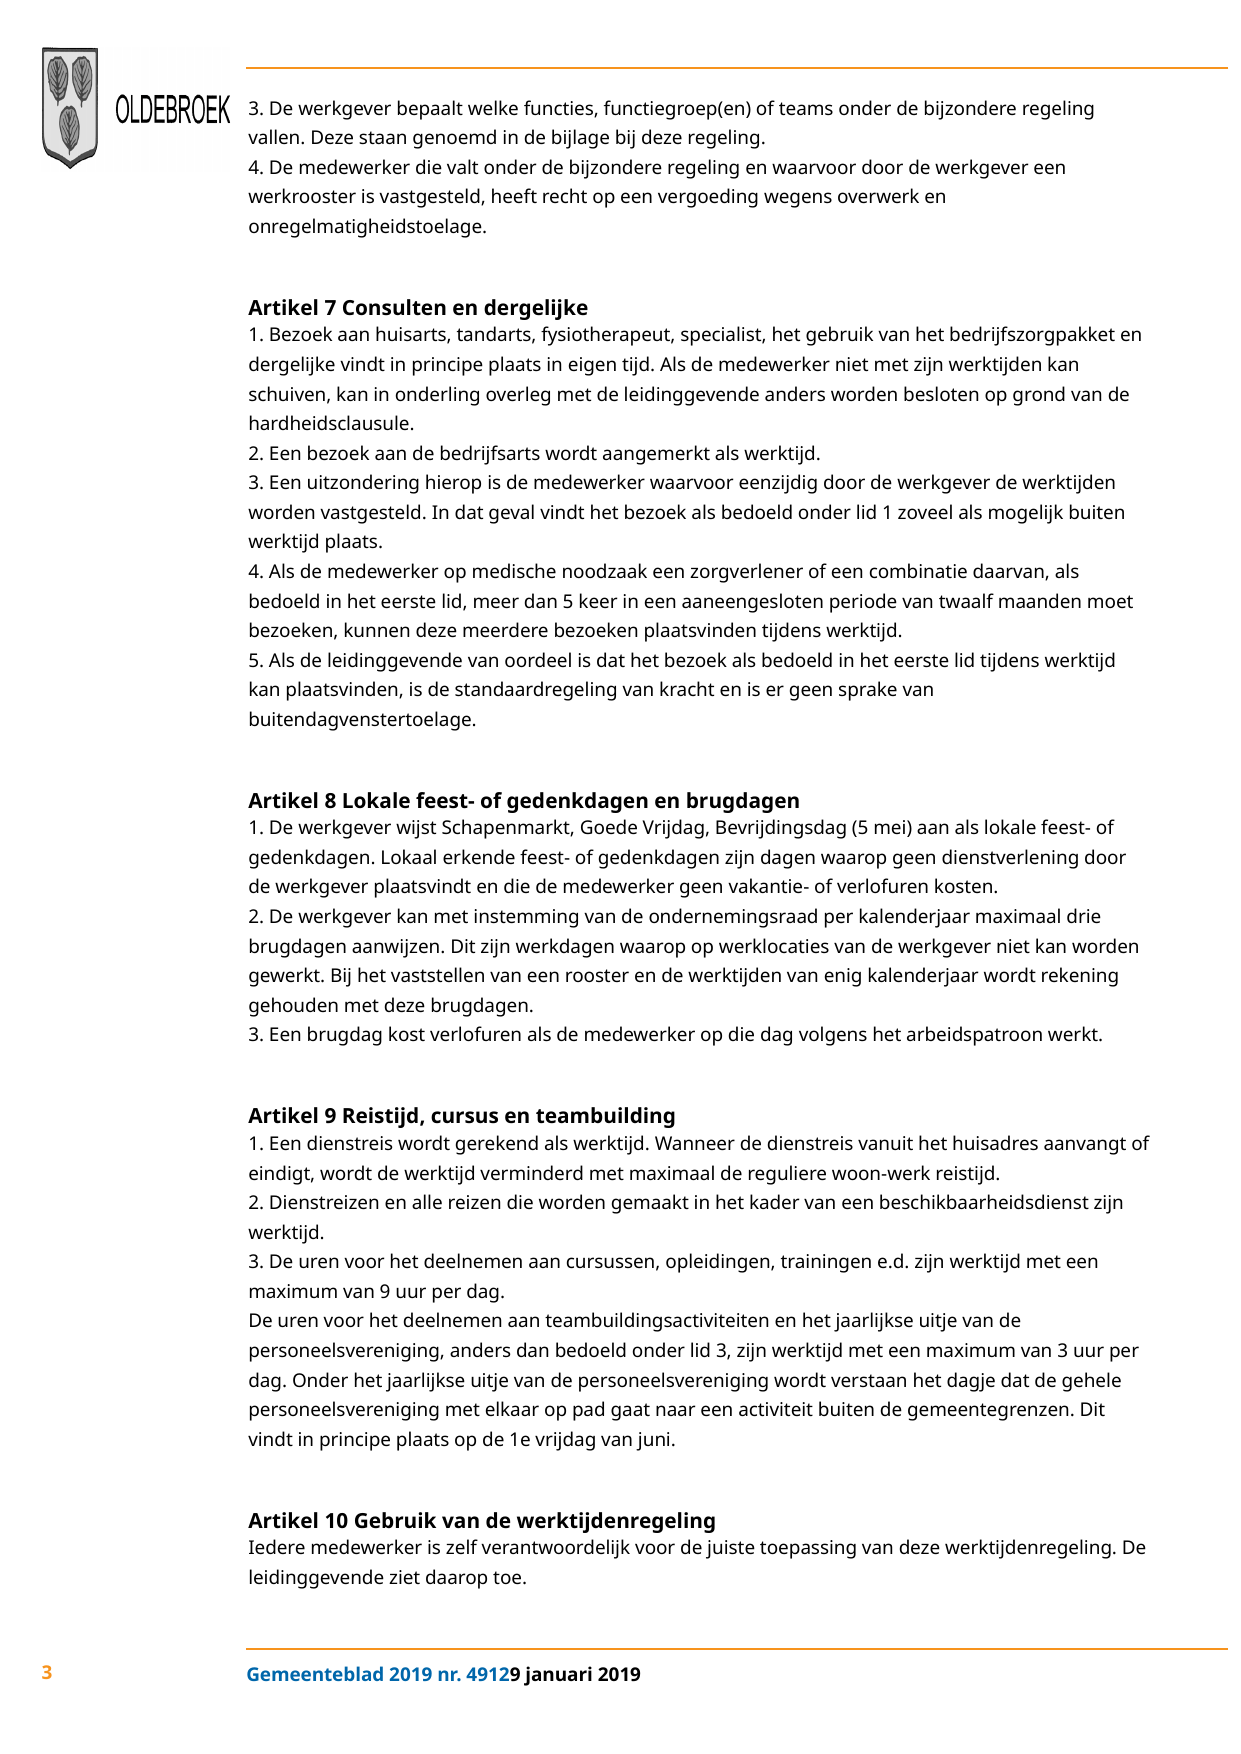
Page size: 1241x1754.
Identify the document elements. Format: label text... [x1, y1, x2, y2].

text 1. De werkgever wijst Schapenmarkt, Goede Vrijdag, Bevrijdingsdag (5 mei) aan als lokale feest- of gedenkdagen. Lokaal erkende feest- of gedenkdagen zijn dagen waarop geen dienstverlening door de werkgever plaatsvindt en die de medewerker geen vakantie- of verlofuren kosten. [248, 814, 1152, 899]
text 1. Bezoek aan huisarts, tandarts, fysiotherapeut, specialist, het gebruik van het bedrijfszorgpakket en dergelijke vindt in principe plaats in eigen tijd. Als de medewerker niet met zijn werktijden kan schuiven, kan in onderling overleg met de leidinggevende anders worden besloten op grond van de hardheidsclausule. [248, 322, 1152, 436]
text Artikel 9 Reistijd, cursus en teambuilding [248, 1102, 1152, 1130]
text 3. Een uitzondering hierop is de medewerker waarvoor eenzijdig door de werkgever de werktijden worden vastgesteld. In dat geval vindt het bezoek als bedoeld onder lid 1 zoveel als mogelijk buiten werktijd plaats. [248, 469, 1152, 554]
text 2. Een bezoek aan de bedrijfsarts wordt aangemerkt als werktijd. [248, 440, 1152, 466]
text Artikel 10 Gebruik van de werktijdenregeling [248, 1506, 1152, 1534]
text 2. Dienstreizen en alle reizen die worden gemaakt in het kader van een beschikbaarheidsdienst zijn werktijd. [248, 1189, 1152, 1244]
text 3. De uren voor het deelnemen aan cursussen, opleidingen, trainingen e.d. zijn werktijd met een maximum van 9 uur per dag. [248, 1248, 1152, 1304]
text Artikel 8 Lokale feest- of gedenkdagen en brugdagen [248, 786, 1152, 814]
text De uren voor het deelnemen aan teambuildingsactiviteiten en het jaarlijkse uitje van de personeelsvereniging, anders dan bedoeld onder lid 3, zijn werktijd met een maximum van 3 uur per dag. Onder het jaarlijkse uitje van de personeelsvereniging wordt verstaan het dagje dat de gehele personeelsvereniging met elkaar op pad gaat naar een activiteit buiten de gemeentegrenzen. Dit vindt in principe plaats op de 1e vrijdag van juni. [248, 1308, 1152, 1452]
text 3. Een brugdag kost verlofuren als de medewerker op die dag volgens het arbeidspatroon werkt. [248, 1022, 1152, 1047]
text Iedere medewerker is zelf verantwoordelijk voor de juiste toepassing van deze werktijdenregeling. De leidinggevende ziet daarop toe. [248, 1534, 1152, 1590]
text 2. De werkgever kan met instemming van de ondernemingsraad per kalenderjaar maximaal drie brugdagen aanwijzen. Dit zijn werkdagen waarop op werklocaties van de werkgever niet kan worden gewerkt. Bij het vaststellen van een rooster en de werktijden van enig kalenderjaar wordt rekening gehouden met deze brugdagen. [248, 903, 1152, 1018]
text 3. De werkgever bepaalt welke functies, functiegroep(en) of teams onder de bijzondere regeling vallen. Deze staan genoemd in de bijlage bij deze regeling. [248, 95, 1152, 150]
text 4. Als de medewerker op medische noodzaak een zorgverlener of een combinatie daarvan, als bedoeld in het eerste lid, meer dan 5 keer in een aaneengesloten periode van twaalf maanden moet bezoeken, kunnen deze meerdere bezoeken plaatsvinden tijdens werktijd. [248, 558, 1152, 643]
text 1. Een dienstreis wordt gerekend als werktijd. Wanneer de dienstreis vanuit het huisadres aanvangt of eindigt, wordt de werktijd verminderd met maximaal de reguliere woon-werk reistijd. [248, 1130, 1152, 1185]
text 4. De medewerker die valt onder de bijzondere regeling en waarvoor door de werkgever een werkrooster is vastgesteld, heeft recht op een vergoeding wegens overwerk en onregelmatigheidstoelage. [248, 154, 1152, 239]
picture [41, 47, 231, 172]
text 5. Als de leidinggevende van oordeel is dat het bezoek als bedoeld in het eerste lid tijdens werktijd kan plaatsvinden, is de standaardregeling van kracht en is er geen sprake van buitendagvenstertoelage. [248, 647, 1152, 732]
text Artikel 7 Consulten en dergelijke [248, 293, 1152, 322]
